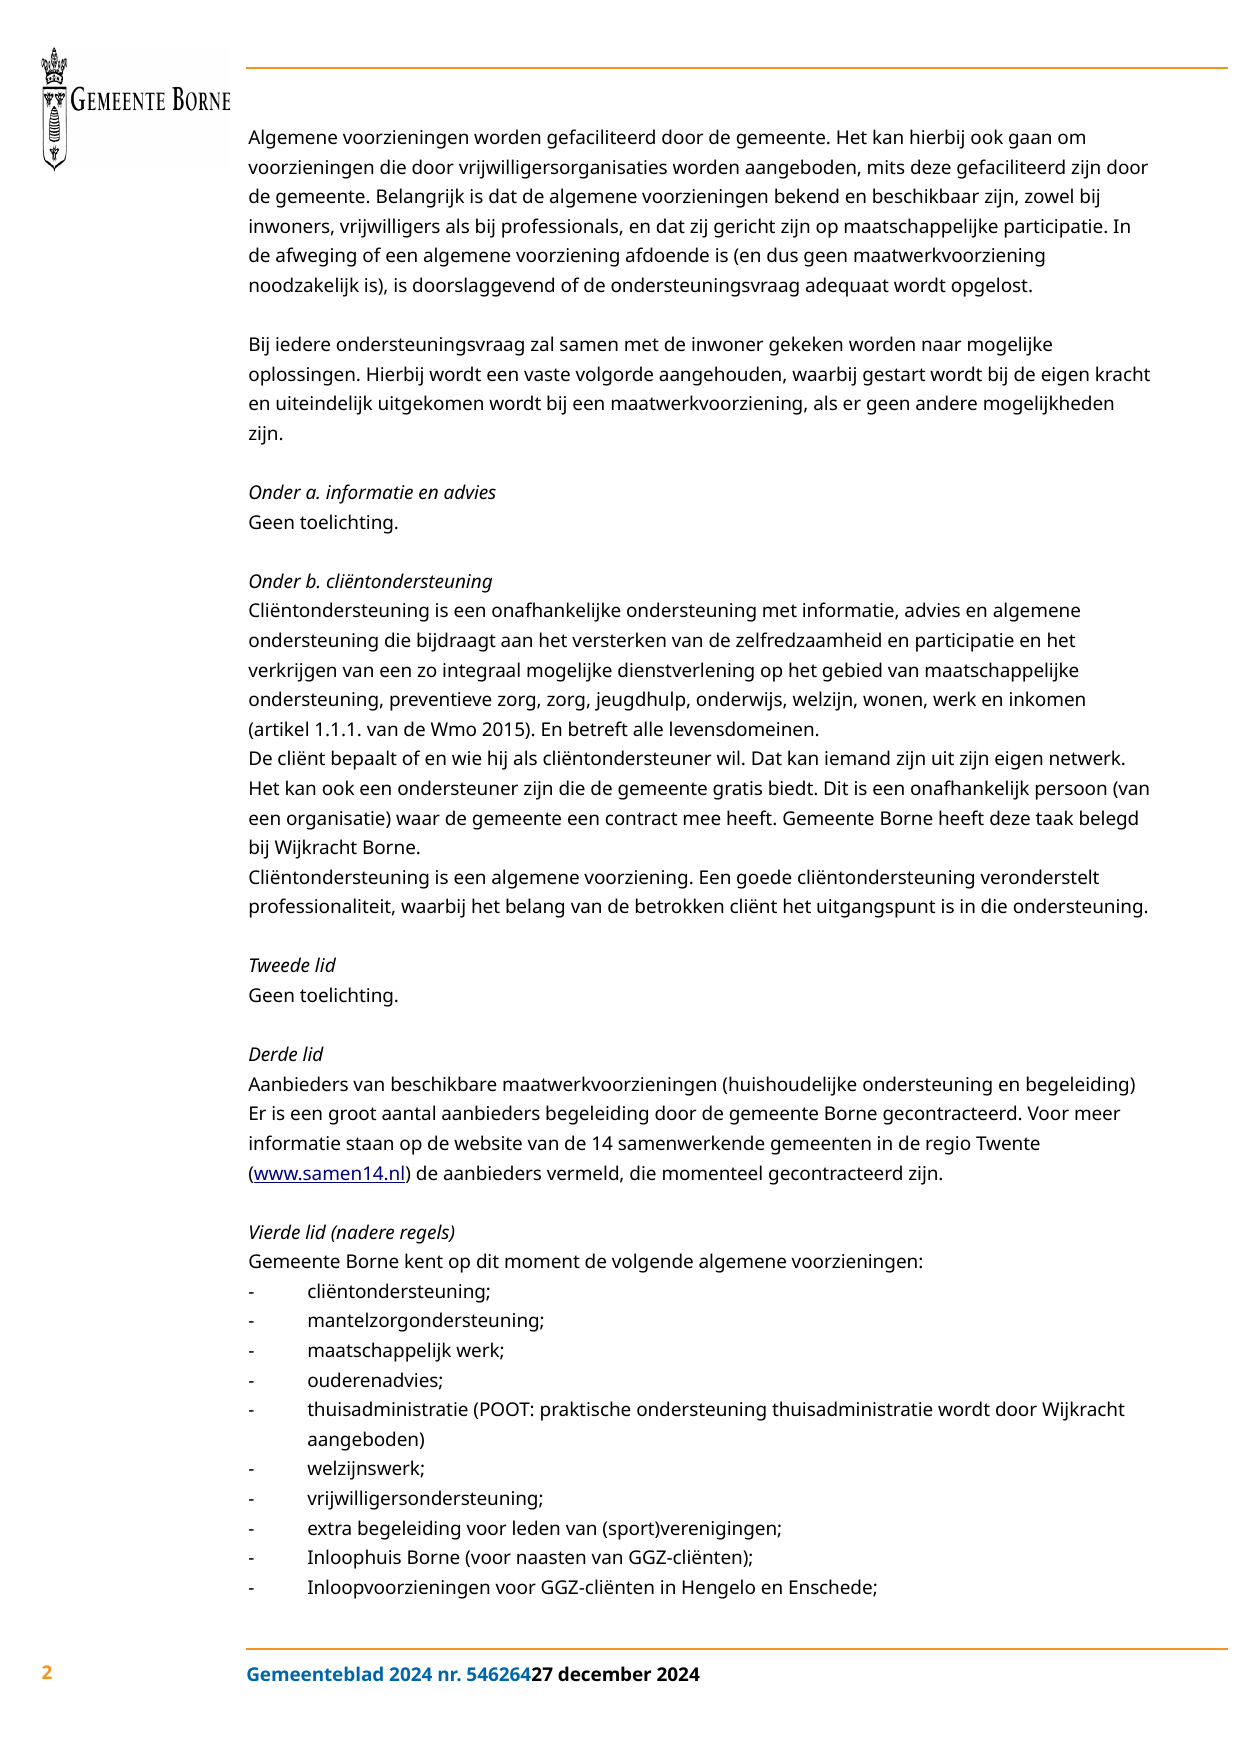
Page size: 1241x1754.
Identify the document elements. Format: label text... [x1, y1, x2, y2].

list maatschappelijk werk; [248, 1337, 1152, 1363]
text Geen toelichting. [248, 982, 1152, 1008]
text Aanbieders van beschikbare maatwerkvoorzieningen (huishoudelijke ondersteuning en begeleiding) [248, 1071, 1152, 1097]
text Derde lid [248, 1041, 1152, 1067]
text Onder b. cliëntondersteuning [248, 568, 1152, 594]
text Cliëntondersteuning is een algemene voorziening. Een goede cliëntondersteuning veronderstelt professionaliteit, waarbij het belang van de betrokken cliënt het uitgangspunt is in die ondersteuning. [248, 864, 1152, 919]
list welzijnswerk; [248, 1456, 1152, 1481]
list mantelzorgondersteuning; [248, 1308, 1152, 1333]
text Bij iedere ondersteuningsvraag zal samen met de inwoner gekeken worden naar mogelijke oplossingen. Hierbij wordt een vaste volgorde aangehouden, waarbij gestart wordt bij de eigen kracht en uiteindelijk uitgekomen wordt bij een maatwerkvoorziening, als er geen andere mogelijkheden zijn. [248, 331, 1152, 446]
list Inloophuis Borne (voor naasten van GGZ-cliënten); [248, 1544, 1152, 1570]
text Gemeente Borne kent op dit moment de volgende algemene voorzieningen: [248, 1248, 1152, 1274]
text Onder a. informatie en advies [248, 479, 1152, 505]
list cliëntondersteuning; [248, 1278, 1152, 1304]
text Algemene voorzieningen worden gefaciliteerd door de gemeente. Het kan hierbij ook gaan om voorzieningen die door vrijwilligersorganisaties worden aangeboden, mits deze gefaciliteerd zijn door de gemeente. Belangrijk is dat de algemene voorzieningen bekend en beschikbaar zijn, zowel bij inwoners, vrijwilligers als bij professionals, en dat zij gericht zijn op maatschappelijke participatie. In de afweging of een algemene voorziening afdoende is (en dus geen maatwerkvoorziening noodzakelijk is), is doorslaggevend of de ondersteuningsvraag adequaat wordt opgelost. [248, 124, 1152, 298]
list Inloopvoorzieningen voor GGZ-cliënten in Hengelo en Enschede; [248, 1574, 1152, 1600]
text Tweede lid [248, 953, 1152, 978]
list thuisadministratie (POOT: praktische ondersteuning thuisadministratie wordt door Wijkracht aangeboden) [248, 1396, 1152, 1452]
text Er is een groot aantal aanbieders begeleiding door de gemeente Borne gecontracteerd. Voor meer informatie staan op de website van de 14 samenwerkende gemeenten in de regio Twente (www.samen14.nl) de aanbieders vermeld, die momenteel gecontracteerd zijn. [248, 1101, 1152, 1186]
text De cliënt bepaalt of en wie hij als cliëntondersteuner wil. Dat kan iemand zijn uit zijn eigen netwerk. Het kan ook een ondersteuner zijn die de gemeente gratis biedt. Dit is een onafhankelijk persoon (van een organisatie) waar de gemeente een contract mee heeft. Gemeente Borne heeft deze taak belegd bij Wijkracht Borne. [248, 746, 1152, 860]
text Cliëntondersteuning is een onafhankelijke ondersteuning met informatie, advies en algemene ondersteuning die bijdraagt aan het versterken van de zelfredzaamheid en participatie en het verkrijgen van een zo integraal mogelijke dienstverlening op het gebied van maatschappelijke ondersteuning, preventieve zorg, zorg, jeugdhulp, onderwijs, welzijn, wonen, werk en inkomen (artikel 1.1.1. van de Wmo 2015). En betreft alle levensdomeinen. [248, 598, 1152, 742]
list extra begeleiding voor leden van (sport)verenigingen; [248, 1515, 1152, 1541]
list ouderenadvies; [248, 1367, 1152, 1393]
text Vierde lid (nadere regels) [248, 1219, 1152, 1245]
list vrijwilligersondersteuning; [248, 1485, 1152, 1511]
text Geen toelichting. [248, 509, 1152, 535]
picture [41, 47, 231, 172]
